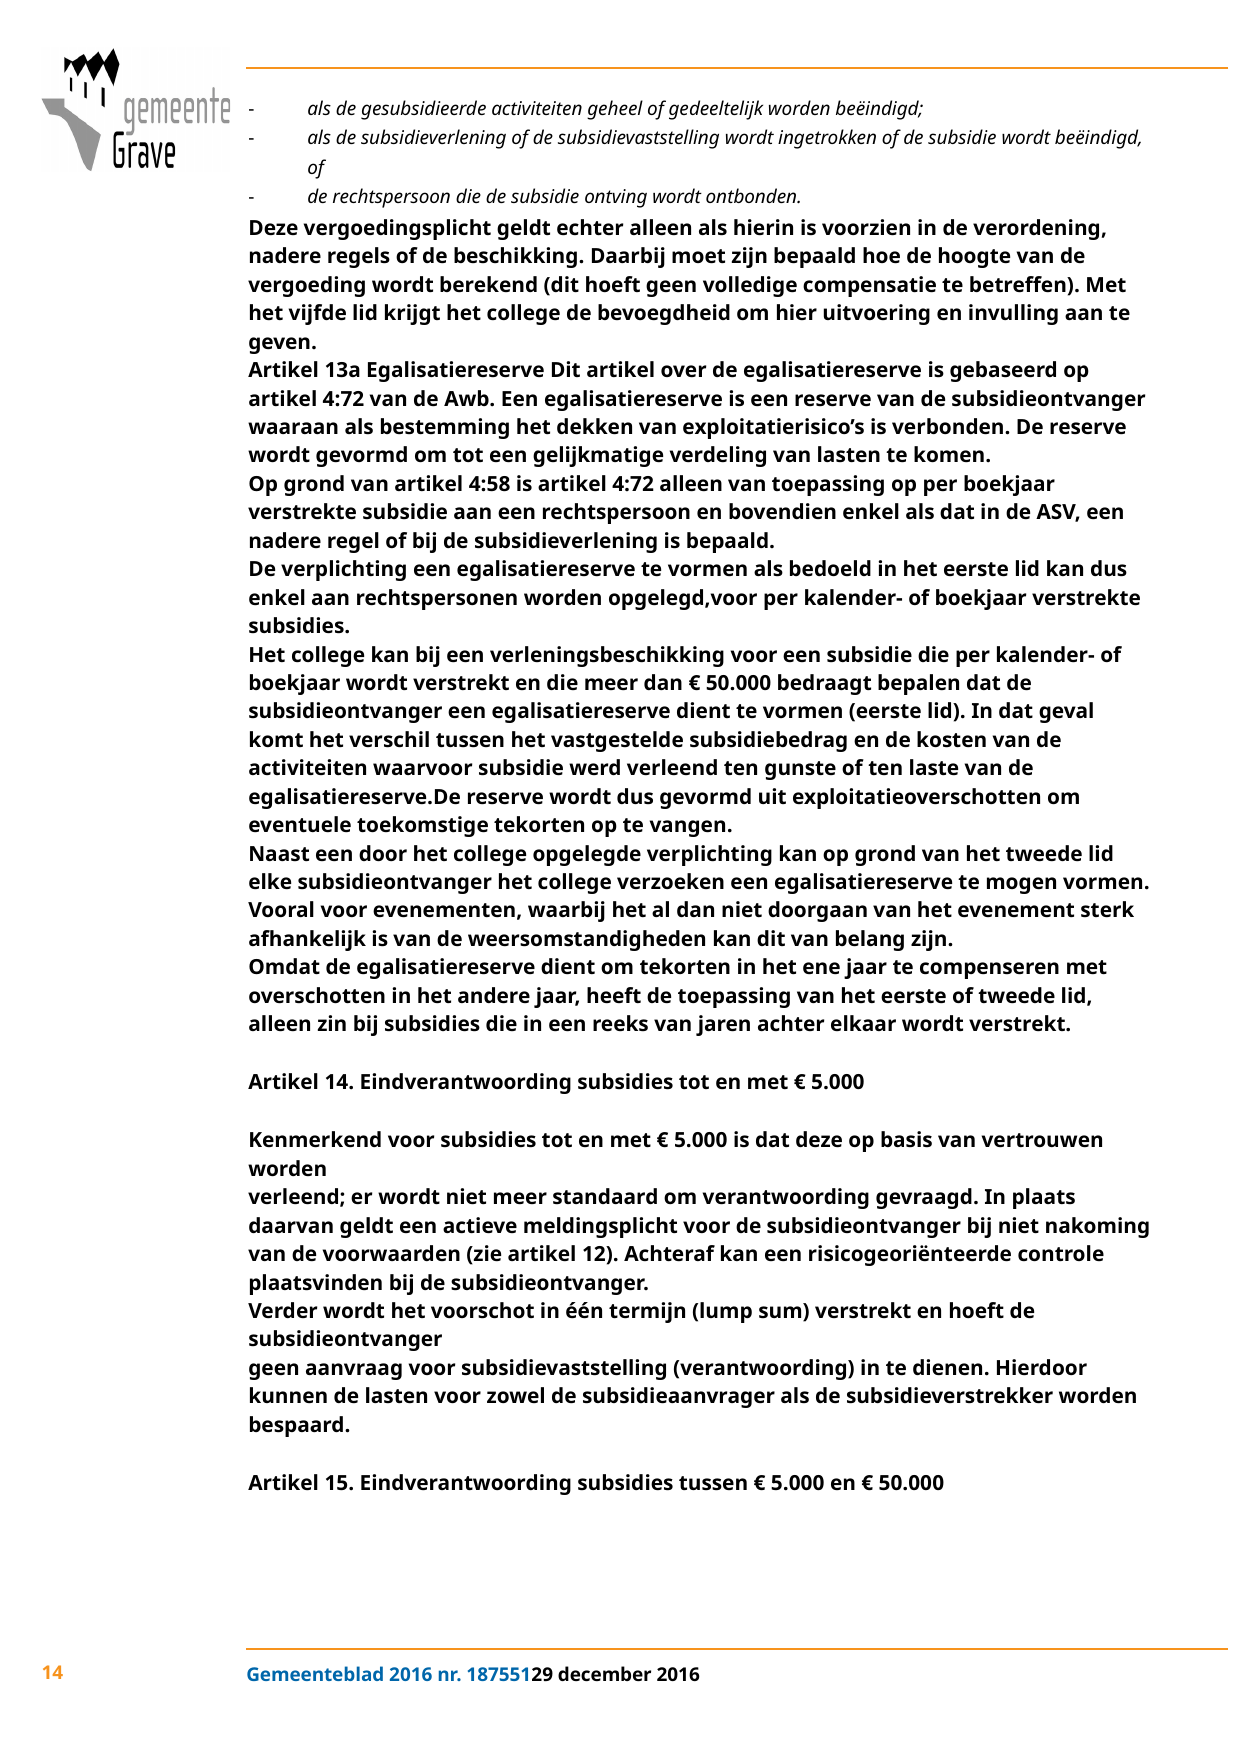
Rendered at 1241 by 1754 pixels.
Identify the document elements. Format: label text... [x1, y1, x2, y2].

text Artikel 15. Eindverantwoording subsidies tussen € 5.000 en € 50.000 [248, 1468, 1152, 1496]
text Omdat de egalisatiereserve dient om tekorten in het ene jaar te compenseren met overschotten in het andere jaar, heeft de toepassing van het eerste of tweede lid, alleen zin bij subsidies die in een reeks van jaren achter elkaar wordt verstrekt. [248, 952, 1152, 1038]
text geen aanvraag voor subsidievaststelling (verantwoording) in te dienen. Hierdoor kunnen de lasten voor zowel de subsidieaanvrager als de subsidieverstrekker worden bespaard. [248, 1353, 1152, 1438]
picture [41, 47, 231, 172]
list als de gesubsidieerde activiteiten geheel of gedeeltelijk worden beëindigd; [248, 95, 1152, 121]
text Deze vergoedingsplicht geldt echter alleen als hierin is voorzien in de verordening, nadere regels of de beschikking. Daarbij moet zijn bepaald hoe de hoogte van de vergoeding wordt berekend (dit hoeft geen volledige compensatie te betreffen). Met het vijfde lid krijgt het college de bevoegdheid om hier uitvoering en invulling aan te geven. [248, 213, 1152, 355]
list als de subsidieverlening of de subsidievaststelling wordt ingetrokken of de subsidie wordt beëindigd, of [248, 124, 1152, 180]
text Artikel 14. Eindverantwoording subsidies tot en met € 5.000 [248, 1067, 1152, 1096]
text Artikel 13a Egalisatiereserve Dit artikel over de egalisatiereserve is gebaseerd op artikel 4:72 van de Awb. Een egalisatiereserve is een reserve van de subsidieontvanger waaraan als bestemming het dekken van exploitatierisico’s is verbonden. De reserve wordt gevormd om tot een gelijkmatige verdeling van lasten te komen. [248, 355, 1152, 469]
text Kenmerkend voor subsidies tot en met € 5.000 is dat deze op basis van vertrouwen worden [248, 1125, 1152, 1182]
text De verplichting een egalisatiereserve te vormen als bedoeld in het eerste lid kan dus enkel aan rechtspersonen worden opgelegd,voor per kalender- of boekjaar verstrekte subsidies. [248, 554, 1152, 640]
text Naast een door het college opgelegde verplichting kan op grond van het tweede lid elke subsidieontvanger het college verzoeken een egalisatiereserve te mogen vormen. Vooral voor evenementen, waarbij het al dan niet doorgaan van het evenement sterk afhankelijk is van de weersomstandigheden kan dit van belang zijn. [248, 839, 1152, 952]
text Het college kan bij een verleningsbeschikking voor een subsidie die per kalender- of boekjaar wordt verstrekt en die meer dan € 50.000 bedraagt bepalen dat de subsidieontvanger een egalisatiereserve dient te vormen (eerste lid). In dat geval komt het verschil tussen het vastgestelde subsidiebedrag en de kosten van de activiteiten waarvoor subsidie werd verleend ten gunste of ten laste van de egalisatiereserve.De reserve wordt dus gevormd uit exploitatieoverschotten om eventuele toekomstige tekorten op te vangen. [248, 640, 1152, 839]
text Verder wordt het voorschot in één termijn (lump sum) verstrekt en hoeft de subsidieontvanger [248, 1296, 1152, 1353]
list de rechtspersoon die de subsidie ontving wordt ontbonden. [248, 183, 1152, 209]
text verleend; er wordt niet meer standaard om verantwoording gevraagd. In plaats daarvan geldt een actieve meldingsplicht voor de subsidieontvanger bij niet nakoming van de voorwaarden (zie artikel 12). Achteraf kan een risicogeoriënteerde controle plaatsvinden bij de subsidieontvanger. [248, 1182, 1152, 1296]
text Op grond van artikel 4:58 is artikel 4:72 alleen van toepassing op per boekjaar verstrekte subsidie aan een rechtspersoon en bovendien enkel als dat in de ASV, een nadere regel of bij de subsidieverlening is bepaald. [248, 469, 1152, 554]
